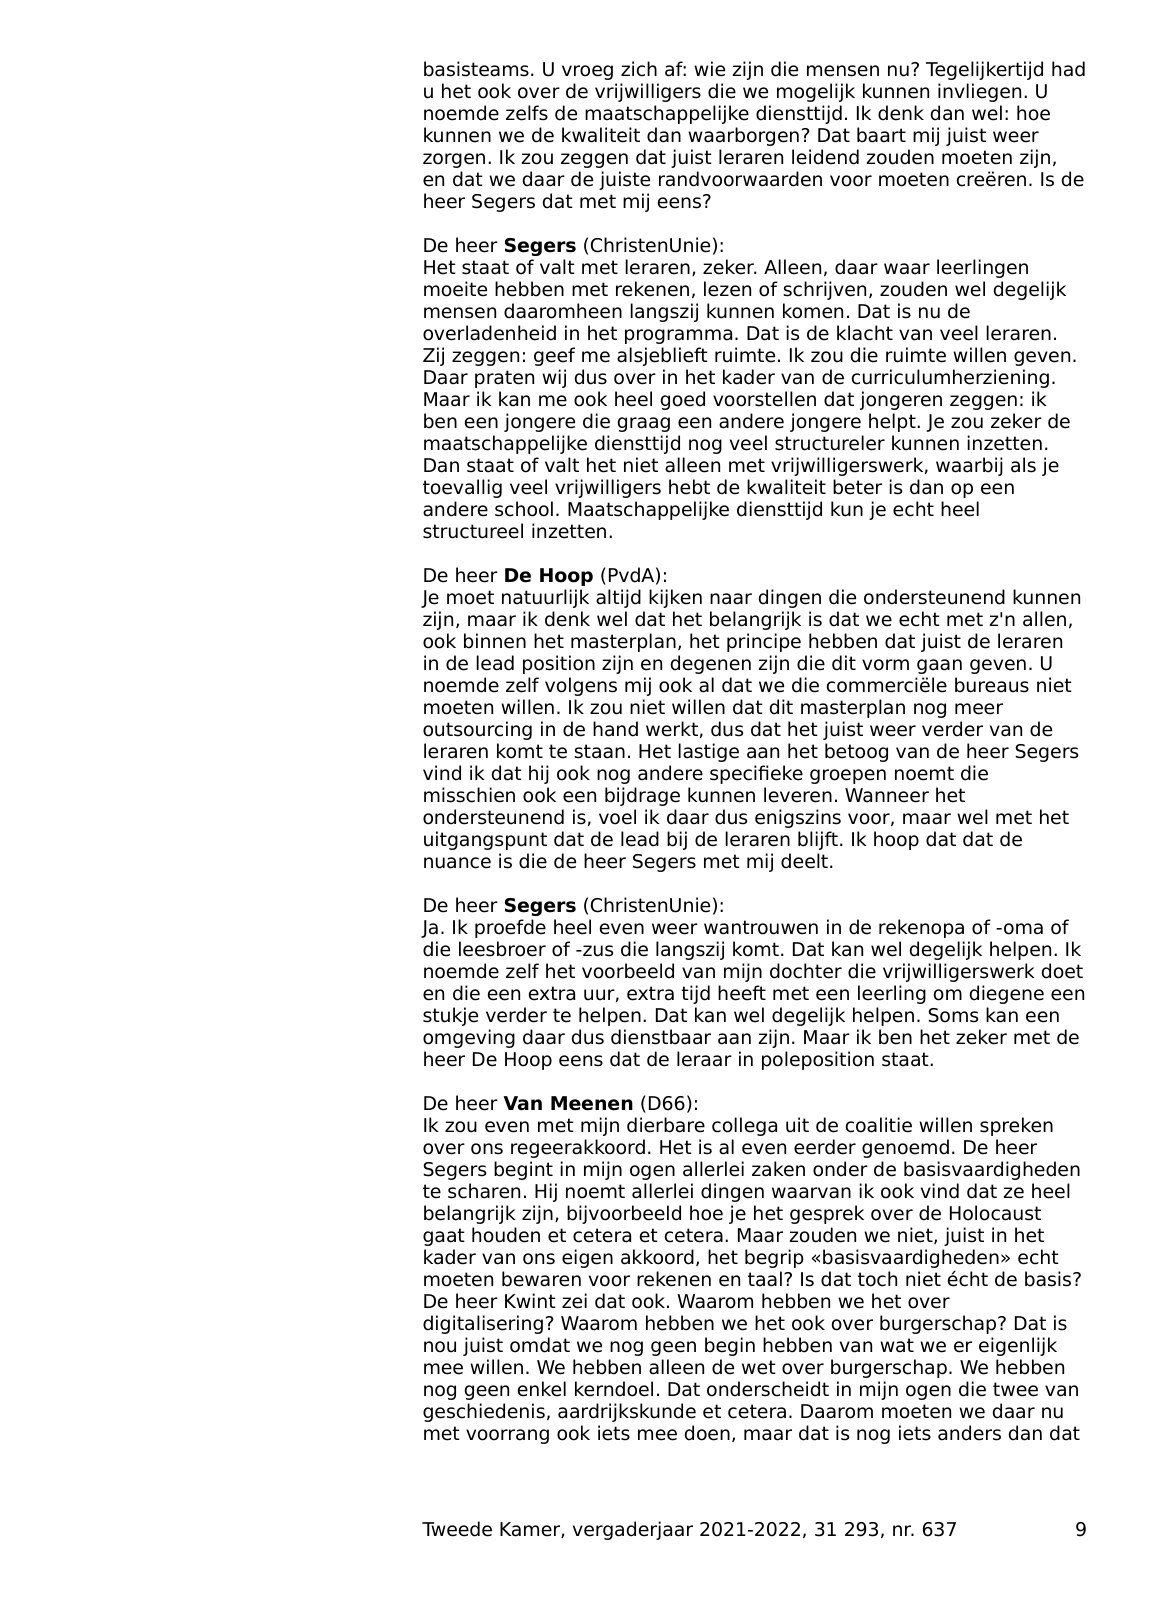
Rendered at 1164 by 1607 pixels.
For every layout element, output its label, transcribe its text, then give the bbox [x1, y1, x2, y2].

text Ja. Ik proefde heel even weer wantrouwen in de rekenopa of -oma of die leesbroer of -zus die langszij komt. Dat kan wel degelijk helpen. Ik noemde zelf het voorbeeld van mijn dochter die vrijwilligerswerk doet en die een extra uur, extra tijd heeft met een leerling om diegene een stukje verder te helpen. Dat kan wel degelijk helpen. Soms kan een omgeving daar dus dienstbaar aan zijn. Maar ik ben het zeker met de heer De Hoop eens dat de leraar in poleposition staat. [422, 917, 1087, 1071]
text Je moet natuurlijk altijd kijken naar dingen die ondersteunend kunnen zijn, maar ik denk wel dat het belangrijk is dat we echt met z'n allen, ook binnen het masterplan, het principe hebben dat juist de leraren in de lead position zijn en degenen zijn die dit vorm gaan geven. U noemde zelf volgens mij ook al dat we die commerciële bureaus niet moeten willen. Ik zou niet willen dat dit masterplan nog meer outsourcing in de hand werkt, dus dat het juist weer verder van de leraren komt te staan. Het lastige aan het betoog van de heer Segers vind ik dat hij ook nog andere specifieke groepen noemt die misschien ook een bijdrage kunnen leveren. Wanneer het ondersteunend is, voel ik daar dus enigszins voor, maar wel met het uitgangspunt dat de lead bij de leraren blijft. Ik hoop dat dat de nuance is die de heer Segers met mij deelt. [422, 587, 1087, 873]
text De heer Van Meenen (D66): [422, 1093, 1087, 1115]
text De heer De Hoop (PvdA): [422, 565, 1087, 587]
text Het staat of valt met leraren, zeker. Alleen, daar waar leerlingen moeite hebben met rekenen, lezen of schrijven, zouden wel degelijk mensen daaromheen langszij kunnen komen. Dat is nu de overladenheid in het programma. Dat is de klacht van veel leraren. Zij zeggen: geef me alsjeblieft ruimte. Ik zou die ruimte willen geven. Daar praten wij dus over in het kader van de curriculumherziening. Maar ik kan me ook heel goed voorstellen dat jongeren zeggen: ik ben een jongere die graag een andere jongere helpt. Je zou zeker de maatschappelijke diensttijd nog veel structureler kunnen inzetten. Dan staat of valt het niet alleen met vrijwilligerswerk, waarbij als je toevallig veel vrijwilligers hebt de kwaliteit beter is dan op een andere school. Maatschappelijke diensttijd kun je echt heel structureel inzetten. [422, 257, 1087, 543]
text basisteams. U vroeg zich af: wie zijn die mensen nu? Tegelijkertijd had u het ook over de vrijwilligers die we mogelijk kunnen invliegen. U noemde zelfs de maatschappelijke diensttijd. Ik denk dan wel: hoe kunnen we de kwaliteit dan waarborgen? Dat baart mij juist weer zorgen. Ik zou zeggen dat juist leraren leidend zouden moeten zijn, en dat we daar de juiste randvoorwaarden voor moeten creëren. Is de heer Segers dat met mij eens? [422, 59, 1087, 213]
text De heer Segers (ChristenUnie): [422, 235, 1087, 257]
text Ik zou even met mijn dierbare collega uit de coalitie willen spreken over ons regeerakkoord. Het is al even eerder genoemd. De heer Segers begint in mijn ogen allerlei zaken onder de basisvaardigheden te scharen. Hij noemt allerlei dingen waarvan ik ook vind dat ze heel belangrijk zijn, bijvoorbeeld hoe je het gesprek over de Holocaust gaat houden et cetera et cetera. Maar zouden we niet, juist in het kader van ons eigen akkoord, het begrip «basisvaardigheden» echt moeten bewaren voor rekenen en taal? Is dat toch niet écht de basis? De heer Kwint zei dat ook. Waarom hebben we het over digitalisering? Waarom hebben we het ook over burgerschap? Dat is nou juist omdat we nog geen begin hebben van wat we er eigenlijk mee willen. We hebben alleen de wet over burgerschap. We hebben nog geen enkel kerndoel. Dat onderscheidt in mijn ogen die twee van geschiedenis, aardrijkskunde et cetera. Daarom moeten we daar nu met voorrang ook iets mee doen, maar dat is nog iets anders dan dat [422, 1115, 1087, 1444]
text De heer Segers (ChristenUnie): [422, 895, 1087, 917]
